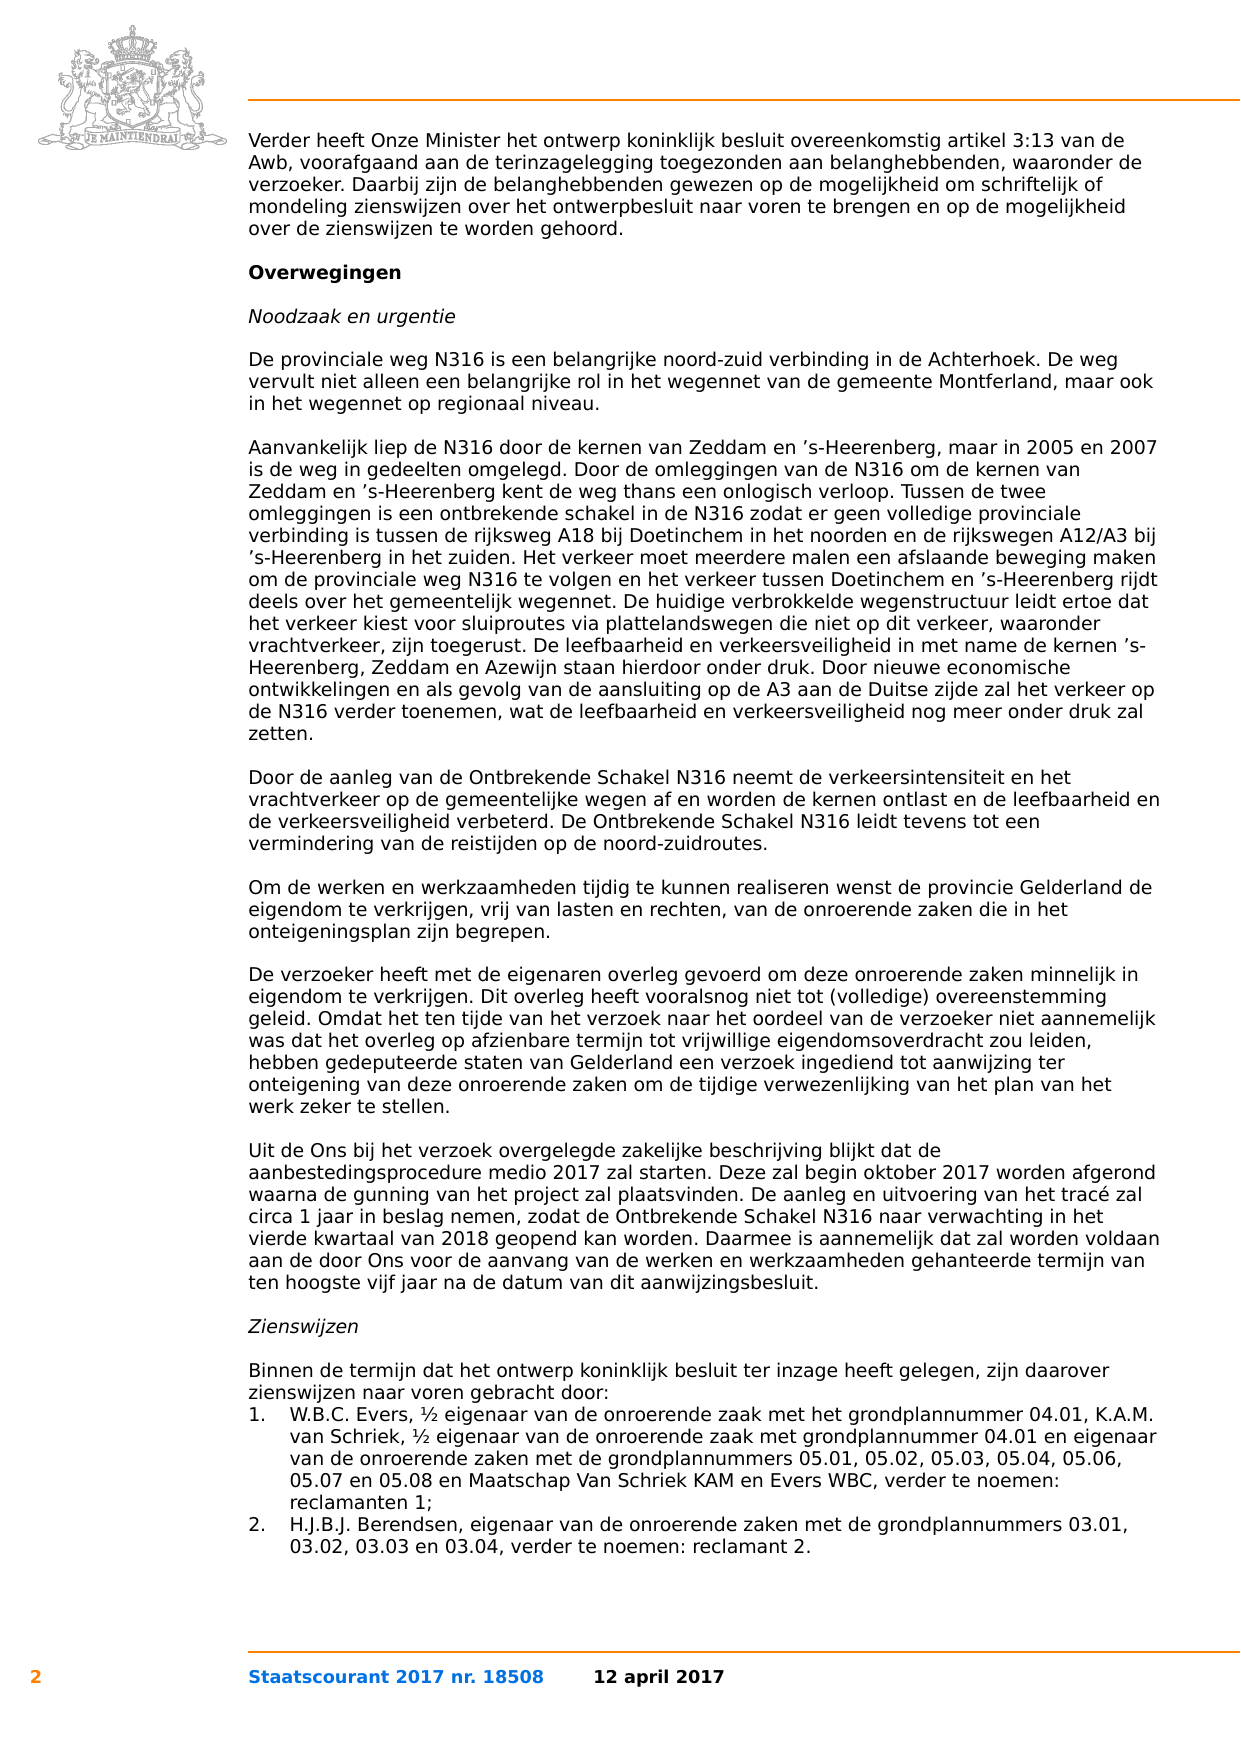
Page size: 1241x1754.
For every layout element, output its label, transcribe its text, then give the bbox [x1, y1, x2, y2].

text Aanvankelijk liep de N316 door de kernen van Zeddam en ’s-Heerenberg, maar in 2005 en 2007 is de weg in gedeelten omgelegd. Door de omleggingen van de N316 om de kernen van Zeddam en ’s-Heerenberg kent de weg thans een onlogisch verloop. Tussen de twee omleggingen is een ontbrekende schakel in de N316 zodat er geen volledige provinciale verbinding is tussen de rijksweg A18 bij Doetinchem in het noorden en de rijkswegen A12/A3 bij ’s-Heerenberg in het zuiden. Het verkeer moet meerdere malen een afslaande beweging maken om de provinciale weg N316 te volgen en het verkeer tussen Doetinchem en ’s-Heerenberg rijdt deels over het gemeentelijk wegennet. De huidige verbrokkelde wegenstructuur leidt ertoe dat het verkeer kiest voor sluiproutes via plattelandswegen die niet op dit verkeer, waaronder vrachtverkeer, zijn toegerust. De leefbaarheid en verkeersveiligheid in met name de kernen ’s-Heerenberg, Zeddam en Azewijn staan hierdoor onder druk. Door nieuwe economische ontwikkelingen en als gevolg van de aansluiting op de A3 aan de Duitse zijde zal het verkeer op de N316 verder toenemen, wat de leefbaarheid en verkeersveiligheid nog meer onder druk zal zetten. [248, 437, 1163, 745]
text 2. H.J.B.J. Berendsen, eigenaar van de onroerende zaken met de grondplannummers 03.01, 03.02, 03.03 en 03.04, verder te noemen: reclamant 2. [248, 1513, 1163, 1557]
subtitle Zienswijzen [248, 1316, 1163, 1338]
text Uit de Ons bij het verzoek overgelegde zakelijke beschrijving blijkt dat de aanbestedingsprocedure medio 2017 zal starten. Deze zal begin oktober 2017 worden afgerond waarna de gunning van het project zal plaatsvinden. De aanleg en uitvoering van het tracé zal circa 1 jaar in beslag nemen, zodat de Ontbrekende Schakel N316 naar verwachting in het vierde kwartaal van 2018 geopend kan worden. Daarmee is aannemelijk dat zal worden voldaan aan de door Ons voor de aanvang van de werken en werkzaamheden gehanteerde termijn van ten hoogste vijf jaar na de datum van dit aanwijzingsbesluit. [248, 1140, 1163, 1294]
picture [38, 25, 227, 150]
subtitle Noodzaak en urgentie [248, 306, 1163, 327]
text 1. W.B.C. Evers, ½ eigenaar van de onroerende zaak met het grondplannummer 04.01, K.A.M. van Schriek, ½ eigenaar van de onroerende zaak met grondplannummer 04.01 en eigenaar van de onroerende zaken met de grondplannummers 05.01, 05.02, 05.03, 05.04, 05.06, 05.07 en 05.08 en Maatschap Van Schriek KAM en Evers WBC, verder te noemen: reclamanten 1; [248, 1404, 1163, 1513]
subtitle Overwegingen [248, 262, 1163, 284]
text Door de aanleg van de Ontbrekende Schakel N316 neemt de verkeersintensiteit en het vrachtverkeer op de gemeentelijke wegen af en worden de kernen ontlast en de leefbaarheid en de verkeersveiligheid verbeterd. De Ontbrekende Schakel N316 leidt tevens tot een vermindering van de reistijden op de noord-zuidroutes. [248, 767, 1163, 855]
text Verder heeft Onze Minister het ontwerp koninklijk besluit overeenkomstig artikel 3:13 van de Awb, voorafgaand aan de terinzagelegging toegezonden aan belanghebbenden, waaronder de verzoeker. Daarbij zijn de belanghebbenden gewezen op de mogelijkheid om schriftelijk of mondeling zienswijzen over het ontwerpbesluit naar voren te brengen en op de mogelijkheid over de zienswijzen te worden gehoord. [248, 130, 1163, 240]
text De verzoeker heeft met de eigenaren overleg gevoerd om deze onroerende zaken minnelijk in eigendom te verkrijgen. Dit overleg heeft vooralsnog niet tot (volledige) overeenstemming geleid. Omdat het ten tijde van het verzoek naar het oordeel van de verzoeker niet aannemelijk was dat het overleg op afzienbare termijn tot vrijwillige eigendomsoverdracht zou leiden, hebben gedeputeerde staten van Gelderland een verzoek ingediend tot aanwijzing ter onteigening van deze onroerende zaken om de tijdige verwezenlijking van het plan van het werk zeker te stellen. [248, 964, 1163, 1118]
text Binnen de termijn dat het ontwerp koninklijk besluit ter inzage heeft gelegen, zijn daarover zienswijzen naar voren gebracht door: [248, 1360, 1163, 1404]
text De provinciale weg N316 is een belangrijke noord-zuid verbinding in de Achterhoek. De weg vervult niet alleen een belangrijke rol in het wegennet van de gemeente Montferland, maar ook in het wegennet op regionaal niveau. [248, 349, 1163, 415]
text Om de werken en werkzaamheden tijdig te kunnen realiseren wenst de provincie Gelderland de eigendom te verkrijgen, vrij van lasten en rechten, van de onroerende zaken die in het onteigeningsplan zijn begrepen. [248, 877, 1163, 942]
